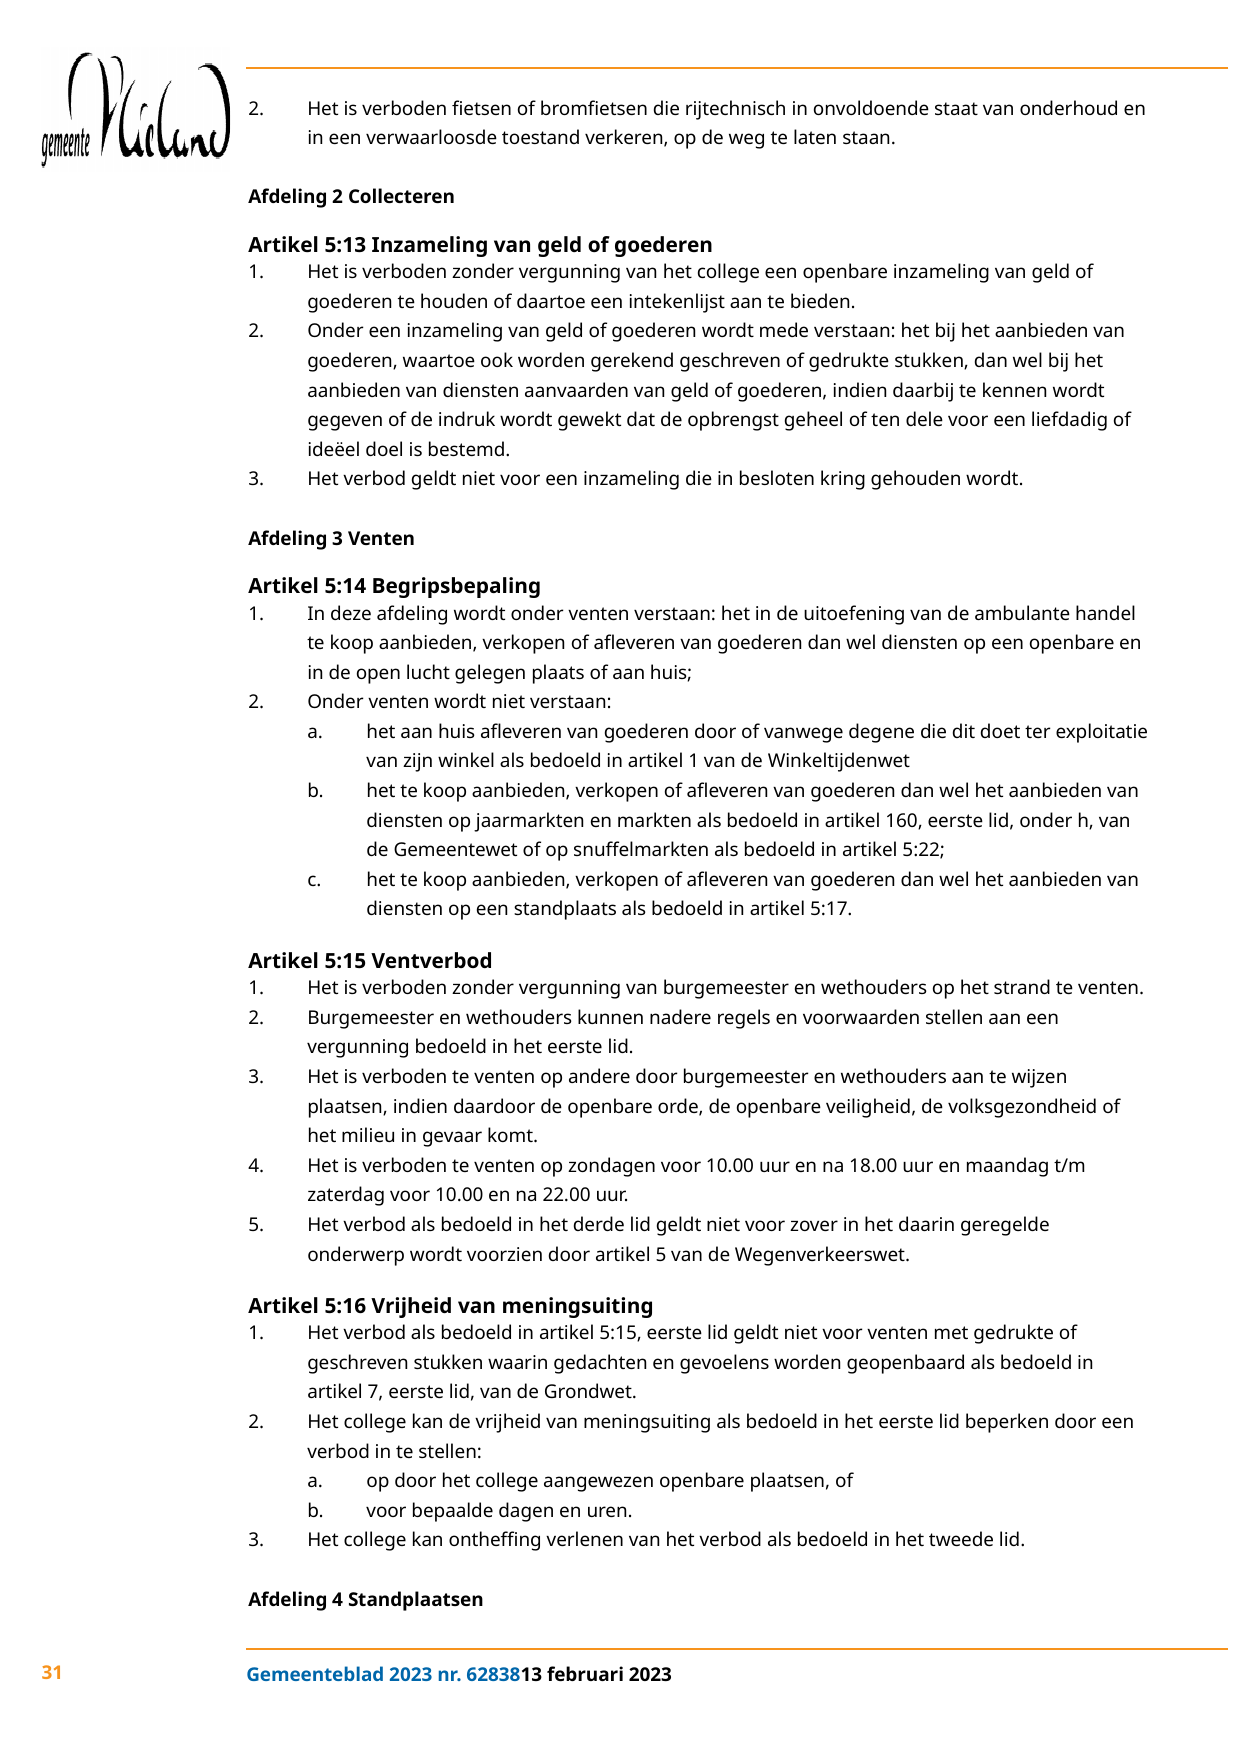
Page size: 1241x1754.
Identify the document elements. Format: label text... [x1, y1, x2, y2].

list op door het college aangewezen openbare plaatsen, of [307, 1467, 1152, 1493]
list Het verbod als bedoeld in artikel 5:15, eerste lid geldt niet voor venten met gedrukte of geschreven stukken waarin gedachten en gevoelens worden geopenbaard als bedoeld in artikel 7, eerste lid, van de Grondwet. [248, 1319, 1152, 1404]
text Afdeling 4 Standplaatsen [248, 1586, 1152, 1612]
text Artikel 5:13 Inzameling van geld of goederen [248, 230, 1152, 258]
list het te koop aanbieden, verkopen of afleveren van goederen dan wel het aanbieden van diensten op jaarmarkten en markten als bedoeld in artikel 160, eerste lid, onder h, van de Gemeentewet of op snuffelmarkten als bedoeld in artikel 5:22; [307, 777, 1152, 862]
text Afdeling 2 Collecteren [248, 183, 1152, 209]
list Het is verboden te venten op andere door burgemeester en wethouders aan te wijzen plaatsen, indien daardoor de openbare orde, de openbare veiligheid, de volksgezondheid of het milieu in gevaar komt. [248, 1063, 1152, 1148]
text Afdeling 3 Venten [248, 525, 1152, 551]
list het te koop aanbieden, verkopen of afleveren van goederen dan wel het aanbieden van diensten op een standplaats als bedoeld in artikel 5:17. [307, 866, 1152, 921]
list Het is verboden zonder vergunning van burgemeester en wethouders op het strand te venten. [248, 974, 1152, 1000]
text Artikel 5:15 Ventverbod [248, 946, 1152, 974]
list Het college kan ontheffing verlenen van het verbod als bedoeld in het tweede lid. [248, 1527, 1152, 1552]
list Onder venten wordt niet verstaan: [248, 688, 1152, 714]
list Het is verboden te venten op zondagen voor 10.00 uur en na 18.00 uur en maandag t/m zaterdag voor 10.00 en na 22.00 uur. [248, 1152, 1152, 1207]
list Het verbod geldt niet voor een inzameling die in besloten kring gehouden wordt. [248, 466, 1152, 491]
list Burgemeester en wethouders kunnen nadere regels en voorwaarden stellen aan een vergunning bedoeld in het eerste lid. [248, 1004, 1152, 1059]
text Artikel 5:14 Begripsbepaling [248, 571, 1152, 600]
list Het verbod als bedoeld in het derde lid geldt niet voor zover in het daarin geregelde onderwerp wordt voorzien door artikel 5 van de Wegenverkeerswet. [248, 1211, 1152, 1266]
picture [41, 47, 231, 172]
list Het is verboden fietsen of bromfietsen die rijtechnisch in onvoldoende staat van onderhoud en in een verwaarloosde toestand verkeren, op de weg te laten staan. [248, 95, 1152, 150]
text Artikel 5:16 Vrijheid van meningsuiting [248, 1291, 1152, 1319]
list Onder een inzameling van geld of goederen wordt mede verstaan: het bij het aanbieden van goederen, waartoe ook worden gerekend geschreven of gedrukte stukken, dan wel bij het aanbieden van diensten aanvaarden van geld of goederen, indien daarbij te kennen wordt gegeven of de indruk wordt gewekt dat de opbrengst geheel of ten dele voor een liefdadig of ideëel doel is bestemd. [248, 318, 1152, 462]
list het aan huis afleveren van goederen door of vanwege degene die dit doet ter exploitatie van zijn winkel als bedoeld in artikel 1 van de Winkeltijdenwet [307, 718, 1152, 773]
list Het is verboden zonder vergunning van het college een openbare inzameling van geld of goederen te houden of daartoe een intekenlijst aan te bieden. [248, 258, 1152, 314]
list voor bepaalde dagen en uren. [307, 1497, 1152, 1523]
list In deze afdeling wordt onder venten verstaan: het in de uitoefening van de ambulante handel te koop aanbieden, verkopen of afleveren van goederen dan wel diensten op een openbare en in de open lucht gelegen plaats of aan huis; [248, 600, 1152, 685]
list Het college kan de vrijheid van meningsuiting als bedoeld in het eerste lid beperken door een verbod in te stellen: [248, 1408, 1152, 1464]
